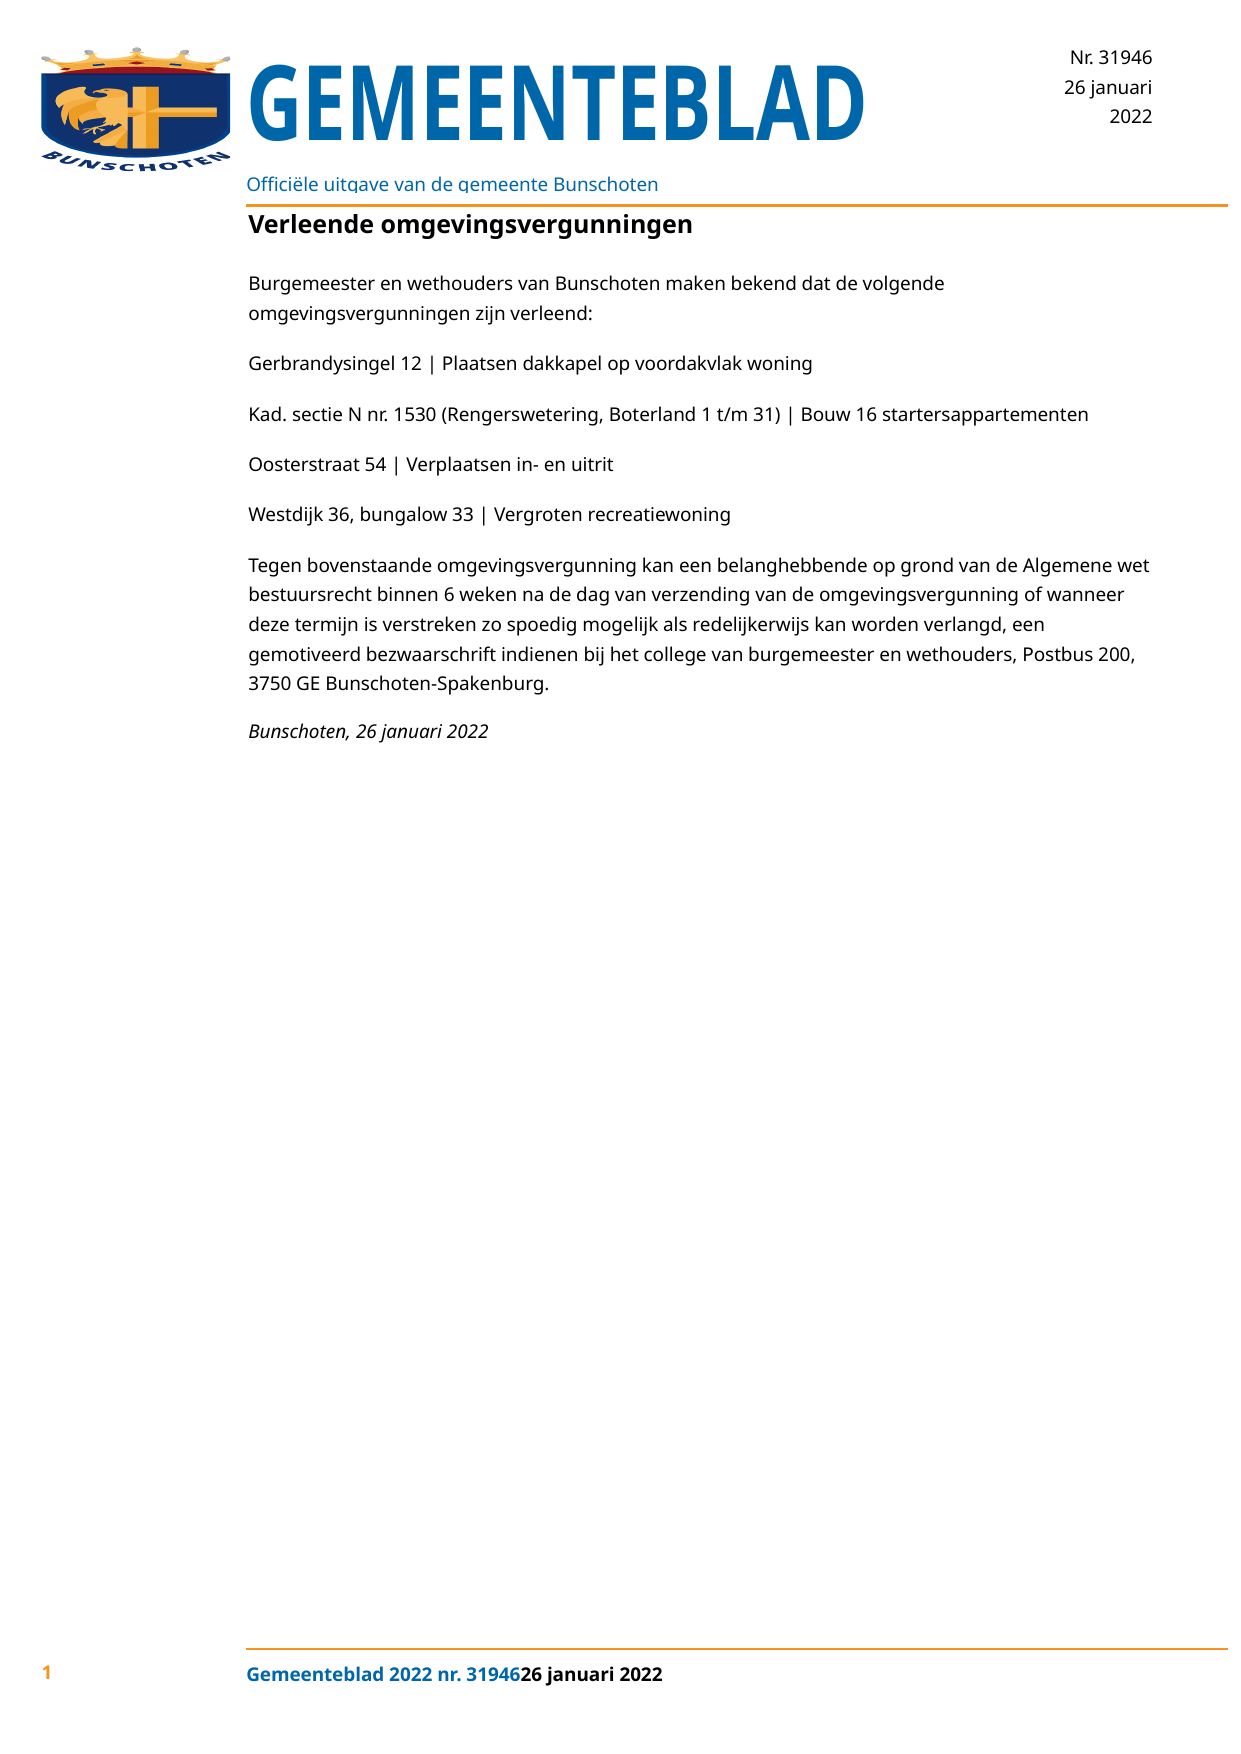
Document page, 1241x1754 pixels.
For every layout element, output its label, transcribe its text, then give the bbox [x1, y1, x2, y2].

text Westdijk 36, bungalow 33 | Vergroten recreatiewoning [248, 502, 1152, 527]
text Oosterstraat 54 | Verplaatsen in- en uitrit [248, 451, 1152, 477]
picture [41, 47, 231, 172]
text Verleende omgevingsvergunningen [248, 207, 1152, 241]
text Bunschoten, 26 januari 2022 [248, 718, 1152, 744]
text Tegen bovenstaande omgevingsvergunning kan een belanghebbende op grond van de Algemene wet bestuursrecht binnen 6 weken na de dag van verzending van de omgevingsvergunning of wanneer deze termijn is verstreken zo spoedig mogelijk als redelijkerwijs kan worden verlangd, een gemotiveerd bezwaarschrift indienen bij het college van burgemeester en wethouders, Postbus 200, 3750 GE Bunschoten-Spakenburg. [248, 552, 1152, 696]
text Gerbrandysingel 12 | Plaatsen dakkapel op voordakvlak woning [248, 350, 1152, 376]
text Burgemeester en wethouders van Bunschoten maken bekend dat de volgende omgevingsvergunningen zijn verleend: [248, 270, 1152, 326]
text Kad. sectie N nr. 1530 (Rengerswetering, Boterland 1 t/m 31) | Bouw 16 startersappartementen [248, 401, 1152, 426]
